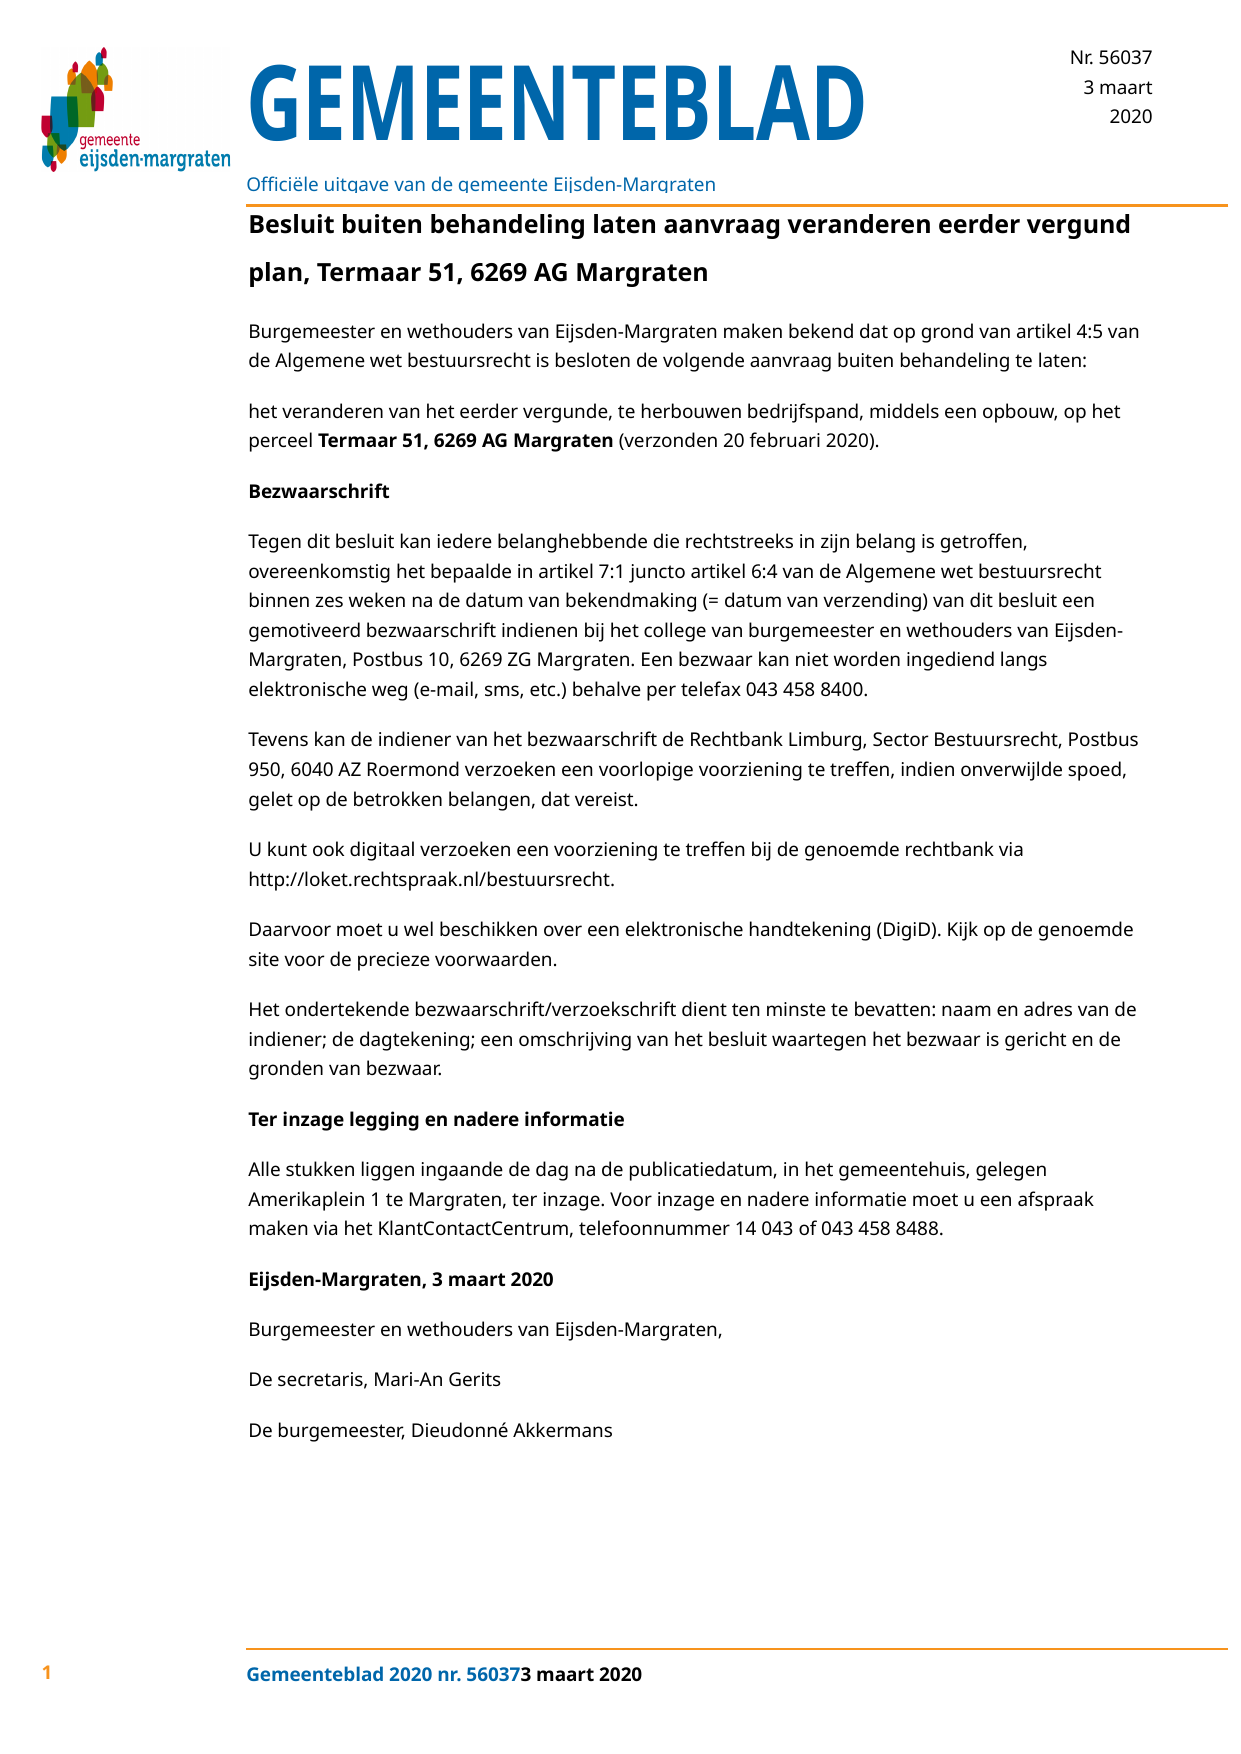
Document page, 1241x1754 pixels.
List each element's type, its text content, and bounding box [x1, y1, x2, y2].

text Burgemeester en wethouders van Eijsden-Margraten maken bekend dat op grond van artikel 4:5 van de Algemene wet bestuursrecht is besloten de volgende aanvraag buiten behandeling te laten: [248, 318, 1152, 373]
text Alle stukken liggen ingaande de dag na de publicatiedatum, in het gemeentehuis, gelegen Amerikaplein 1 te Margraten, ter inzage. Voor inzage en nadere informatie moet u een afspraak maken via het KlantContactCentrum, telefoonnummer 14 043 of 043 458 8488. [248, 1156, 1152, 1241]
text Eijsden-Margraten, 3 maart 2020 [248, 1266, 1152, 1292]
picture [41, 47, 231, 172]
text Tegen dit besluit kan iedere belanghebbende die rechtstreeks in zijn belang is getroffen, overeenkomstig het bepaalde in artikel 7:1 juncto artikel 6:4 van de Algemene wet bestuursrecht binnen zes weken na de datum van bekendmaking (= datum van verzending) van dit besluit een gemotiveerd bezwaarschrift indienen bij het college van burgemeester en wethouders van Eijsden-Margraten, Postbus 10, 6269 ZG Margraten. Een bezwaar kan niet worden ingediend langs elektronische weg (e-mail, sms, etc.) behalve per telefax 043 458 8400. [248, 528, 1152, 702]
text het veranderen van het eerder vergunde, te herbouwen bedrijfspand, middels een opbouw, op het perceel Termaar 51, 6269 AG Margraten (verzonden 20 februari 2020). [248, 398, 1152, 453]
text Burgemeester en wethouders van Eijsden-Margraten, [248, 1316, 1152, 1342]
text U kunt ook digitaal verzoeken een voorziening te treffen bij de genoemde rechtbank via http://loket.rechtspraak.nl/bestuursrecht. [248, 836, 1152, 892]
text Het ondertekende bezwaarschrift/verzoekschrift dient ten minste te bevatten: naam en adres van de indiener; de dagtekening; een omschrijving van het besluit waartegen het bezwaar is gericht en de gronden van bezwaar. [248, 996, 1152, 1081]
text Ter inzage legging en nadere informatie [248, 1106, 1152, 1132]
text Bezwaarschrift [248, 478, 1152, 504]
text De secretaris, Mari-An Gerits [248, 1367, 1152, 1392]
text De burgemeester, Dieudonné Akkermans [248, 1417, 1152, 1443]
text Tevens kan de indiener van het bezwaarschrift de Rechtbank Limburg, Sector Bestuursrecht, Postbus 950, 6040 AZ Roermond verzoeken een voorlopige voorziening te treffen, indien onverwijlde spoed, gelet op de betrokken belangen, dat vereist. [248, 727, 1152, 812]
text Besluit buiten behandeling laten aanvraag veranderen eerder vergund plan, Termaar 51, 6269 AG Margraten [248, 207, 1152, 288]
text Daarvoor moet u wel beschikken over een elektronische handtekening (DigiD). Kijk op de genoemde site voor de precieze voorwaarden. [248, 916, 1152, 972]
